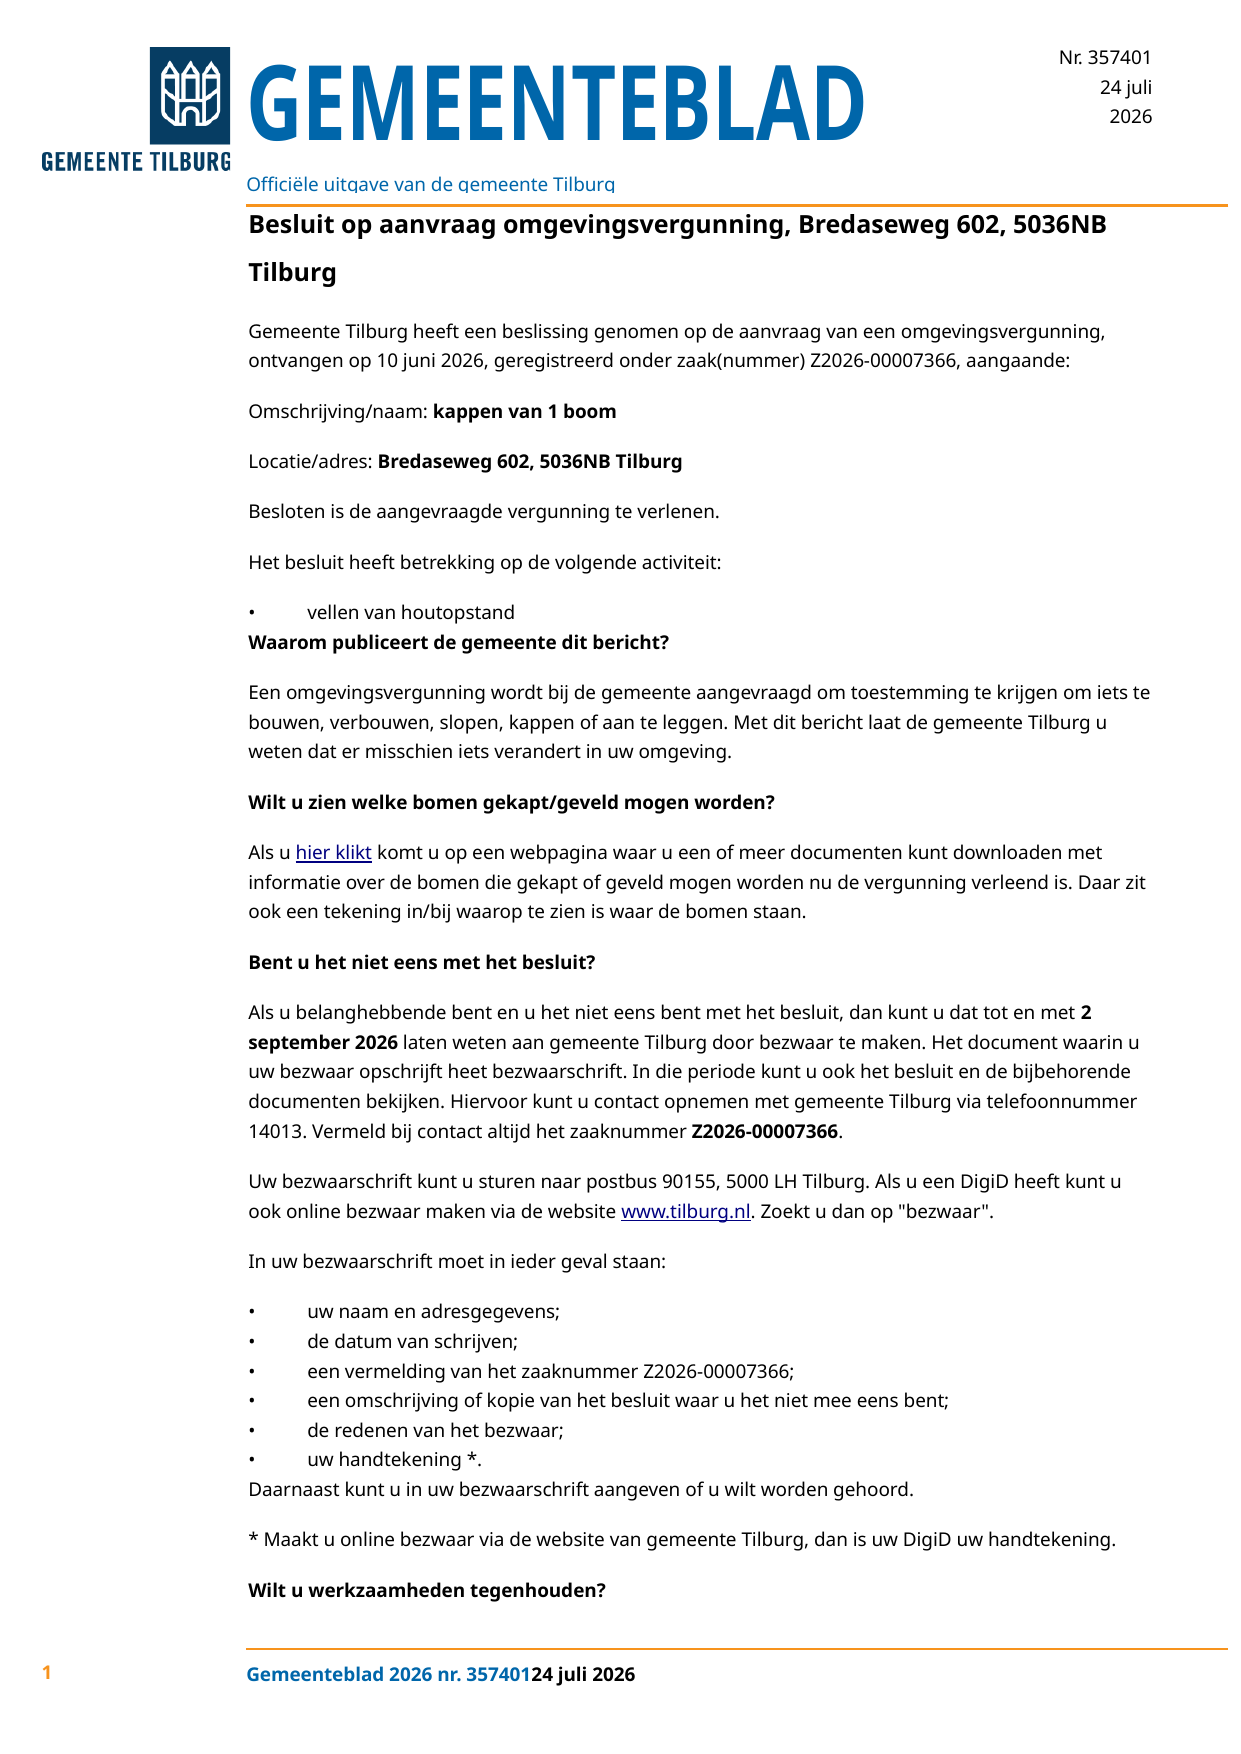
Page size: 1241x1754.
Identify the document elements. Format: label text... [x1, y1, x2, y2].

text Gemeente Tilburg heeft een beslissing genomen op de aanvraag van een omgevingsvergunning, ontvangen op 10 juni 2026, geregistreerd onder zaak(nummer) Z2026-00007366, aangaande: [248, 318, 1152, 373]
text Als u belanghebbende bent en u het niet eens bent met het besluit, dan kunt u dat tot en met 2 september 2026 laten weten aan gemeente Tilburg door bezwaar te maken. Het document waarin u uw bezwaar opschrijft heet bezwaarschrift. In die periode kunt u ook het besluit en de bijbehorende documenten bekijken. Hiervoor kunt u contact opnemen met gemeente Tilburg via telefoonnummer 14013. Vermeld bij contact altijd het zaaknummer Z2026-00007366. [248, 999, 1152, 1144]
text Het besluit heeft betrekking op de volgende activiteit: [248, 549, 1152, 575]
text * Maakt u online bezwaar via de website van gemeente Tilburg, dan is uw DigiD uw handtekening. [248, 1527, 1152, 1552]
text Waarom publiceert de gemeente dit bericht? [248, 629, 1152, 655]
list de datum van schrijven; [248, 1328, 1152, 1354]
text In uw bezwaarschrift moet in ieder geval staan: [248, 1248, 1152, 1274]
list vellen van houtopstand [248, 599, 1152, 625]
text Uw bezwaarschrift kunt u sturen naar postbus 90155, 5000 LH Tilburg. Als u een DigiD heeft kunt u ook online bezwaar maken via de website www.tilburg.nl. Zoekt u dan op "bezwaar". [248, 1168, 1152, 1224]
text Wilt u werkzaamheden tegenhouden? [248, 1577, 1152, 1603]
text Wilt u zien welke bomen gekapt/geveld mogen worden? [248, 789, 1152, 815]
picture [41, 47, 231, 172]
list een vermelding van het zaaknummer Z2026-00007366; [248, 1358, 1152, 1384]
list de redenen van het bezwaar; [248, 1417, 1152, 1443]
list uw naam en adresgegevens; [248, 1299, 1152, 1324]
list uw handtekening *. [248, 1447, 1152, 1472]
text Daarnaast kunt u in uw bezwaarschrift aangeven of u wilt worden gehoord. [248, 1476, 1152, 1502]
text Een omgevingsvergunning wordt bij de gemeente aangevraagd om toestemming te krijgen om iets te bouwen, verbouwen, slopen, kappen of aan te leggen. Met dit bericht laat de gemeente Tilburg u weten dat er misschien iets verandert in uw omgeving. [248, 679, 1152, 764]
text Als u hier klikt komt u op een webpagina waar u een of meer documenten kunt downloaden met informatie over de bomen die gekapt of geveld mogen worden nu de vergunning verleend is. Daar zit ook een tekening in/bij waarop te zien is waar de bomen staan. [248, 839, 1152, 924]
list een omschrijving of kopie van het besluit waar u het niet mee eens bent; [248, 1387, 1152, 1413]
text Omschrijving/naam: kappen van 1 boom [248, 398, 1152, 424]
text Besloten is de aangevraagde vergunning te verlenen. [248, 499, 1152, 524]
text Locatie/adres: Bredaseweg 602, 5036NB Tilburg [248, 448, 1152, 474]
text Bent u het niet eens met het besluit? [248, 949, 1152, 975]
text Besluit op aanvraag omgevingsvergunning, Bredaseweg 602, 5036NB Tilburg [248, 207, 1152, 288]
